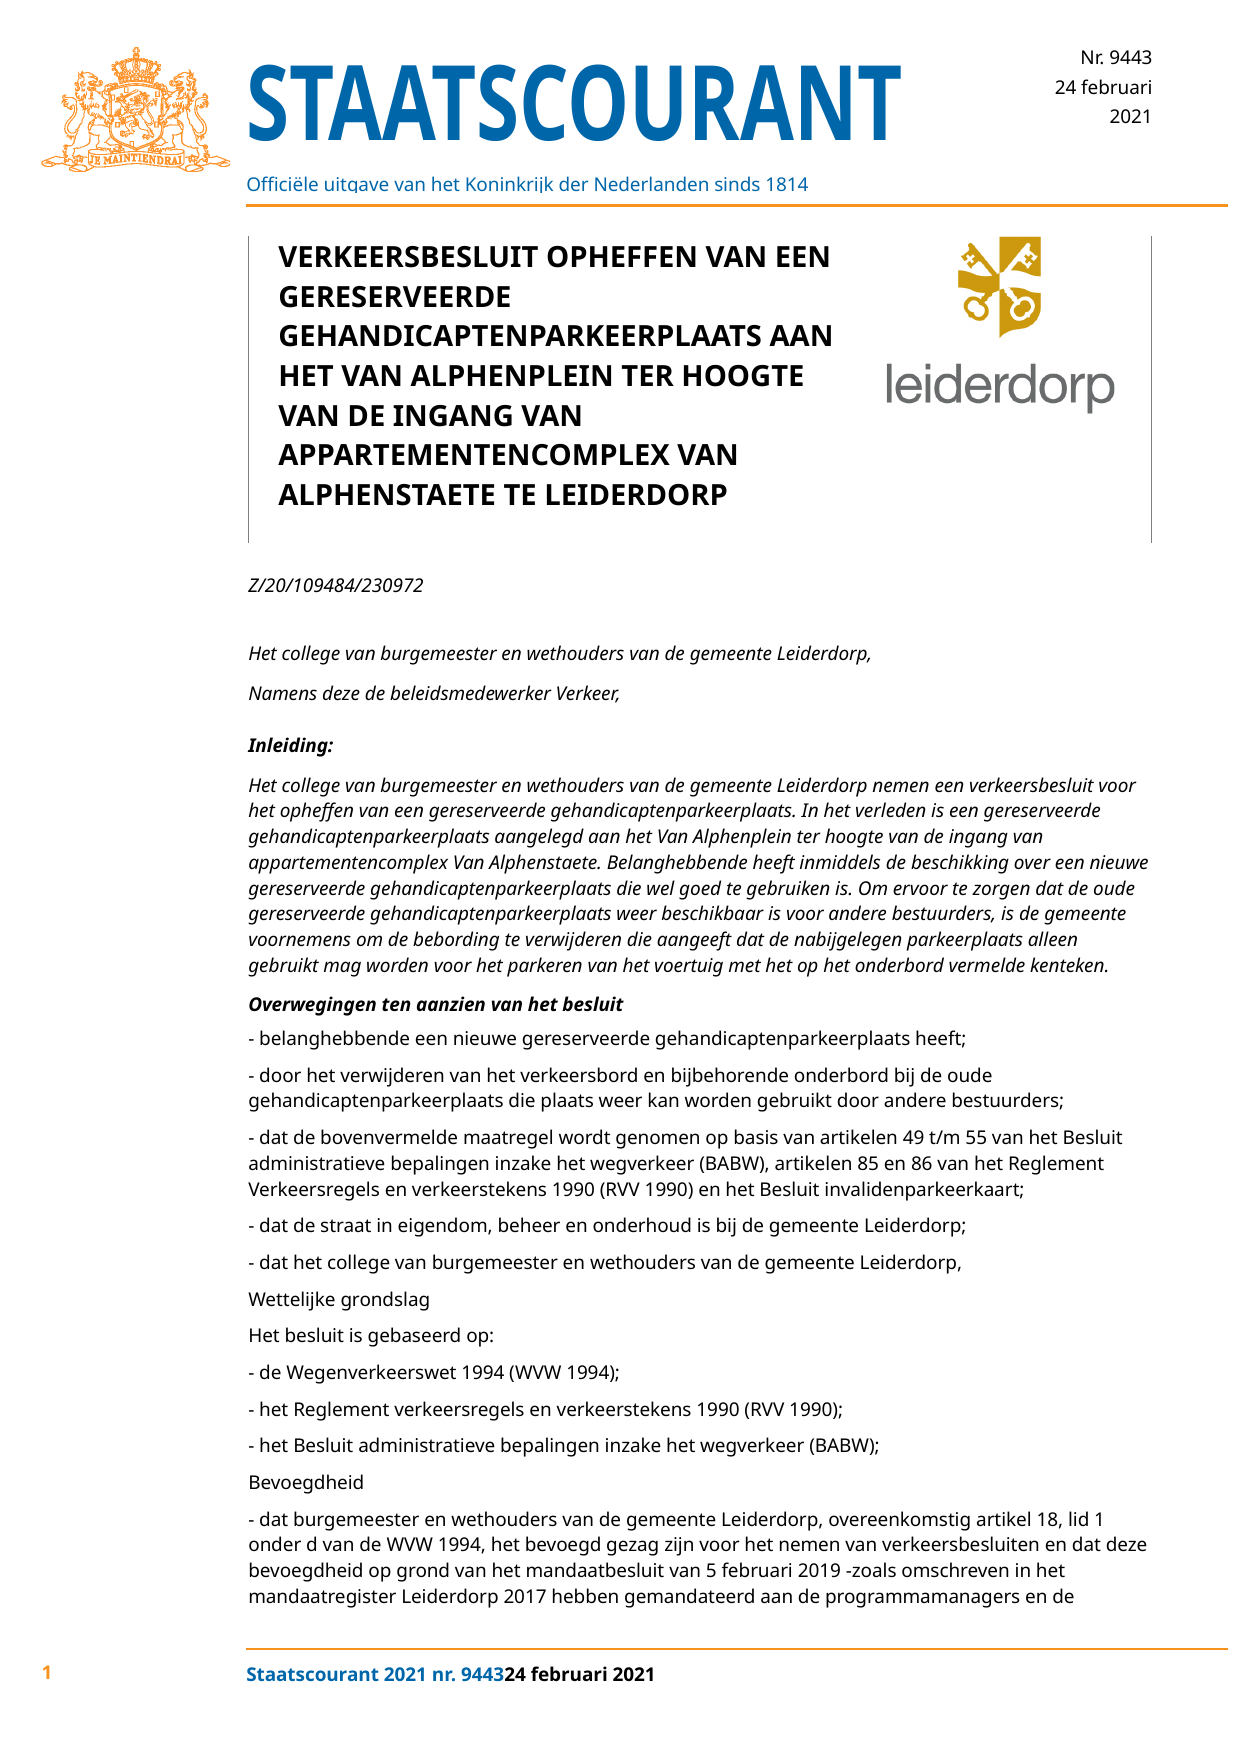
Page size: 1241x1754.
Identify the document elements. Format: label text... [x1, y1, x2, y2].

text Bevoegdheid [248, 1469, 1152, 1495]
text Overwegingen ten aanzien van het besluit [248, 991, 1152, 1017]
text - dat de bovenvermelde maatregel wordt genomen op basis van artikelen 49 t/m 55 van het Besluit administratieve bepalingen inzake het wegverkeer (BABW), artikelen 85 en 86 van het Reglement Verkeersregels en verkeerstekens 1990 (RVV 1990) en het Besluit invalidenparkeerkaart; [248, 1124, 1152, 1201]
text - dat de straat in eigendom, beheer en onderhoud is bij de gemeente Leiderdorp; [248, 1212, 1152, 1238]
text Inleiding: [248, 732, 1152, 758]
text Het college van burgemeester en wethouders van de gemeente Leiderdorp nemen een verkeersbesluit voor het opheffen van een gereserveerde gehandicaptenparkeerplaats. In het verleden is een gereserveerde gehandicaptenparkeerplaats aangelegd aan het Van Alphenplein ter hoogte van de ingang van appartementencomplex Van Alphenstaete. Belanghebbende heeft inmiddels de beschikking over een nieuwe gereserveerde gehandicaptenparkeerplaats die wel goed te gebruiken is. Om ervoor te zorgen dat de oude gereserveerde gehandicaptenparkeerplaats weer beschikbaar is voor andere bestuurders, is de gemeente voornemens om de bebording te verwijderen die aangeeft dat de nabijgelegen parkeerplaats alleen gebruikt mag worden voor het parkeren van het voertuig met het op het onderbord vermelde kenteken. [248, 772, 1152, 978]
text Z/20/109484/230972 [248, 573, 1152, 598]
text - de Wegenverkeerswet 1994 (WVW 1994); [248, 1359, 1152, 1385]
table_header [850, 236, 886, 413]
text - door het verwijderen van het verkeersbord en bijbehorende onderbord bij de oude gehandicaptenparkeerplaats die plaats weer kan worden gebruikt door andere bestuurders; [248, 1062, 1152, 1113]
text - belanghebbende een nieuwe gereserveerde gehandicaptenparkeerplaats heeft; [248, 1025, 1152, 1051]
picture [41, 47, 231, 172]
picture [886, 236, 1115, 414]
text - het Reglement verkeersregels en verkeerstekens 1990 (RVV 1990); [248, 1396, 1152, 1421]
text Namens deze de beleidsmedewerker Verkeer, [248, 680, 1152, 705]
text - het Besluit administratieve bepalingen inzake het wegverkeer (BABW); [248, 1432, 1152, 1458]
table_header VERKEERSBESLUIT OPHEFFEN VAN EEN GERESERVEERDE GEHANDICAPTENPARKEERPLAATS AAN HET VAN ALPHENPLEIN TER HOOGTE VAN DE INGANG VAN APPARTEMENTENCOMPLEX VAN ALPHENSTAETE TE LEIDERDORP [249, 236, 850, 543]
text - dat het college van burgemeester en wethouders van de gemeente Leiderdorp, [248, 1249, 1152, 1275]
text - dat burgemeester en wethouders van de gemeente Leiderdorp, overeenkomstig artikel 18, lid 1 onder d van de WVW 1994, het bevoegd gezag zijn voor het nemen van verkeersbesluiten en dat deze bevoegdheid op grond van het mandaatbesluit van 5 februari 2019 -zoals omschreven in het mandaatregister Leiderdorp 2017 hebben gemandateerd aan de programmamanagers en de [248, 1506, 1152, 1609]
table_header [850, 414, 1151, 543]
text Het college van burgemeester en wethouders van de gemeente Leiderdorp, [248, 640, 1152, 666]
text Het besluit is gebaseerd op: [248, 1322, 1152, 1348]
table_header [1115, 236, 1151, 413]
text Wettelijke grondslag [248, 1286, 1152, 1311]
